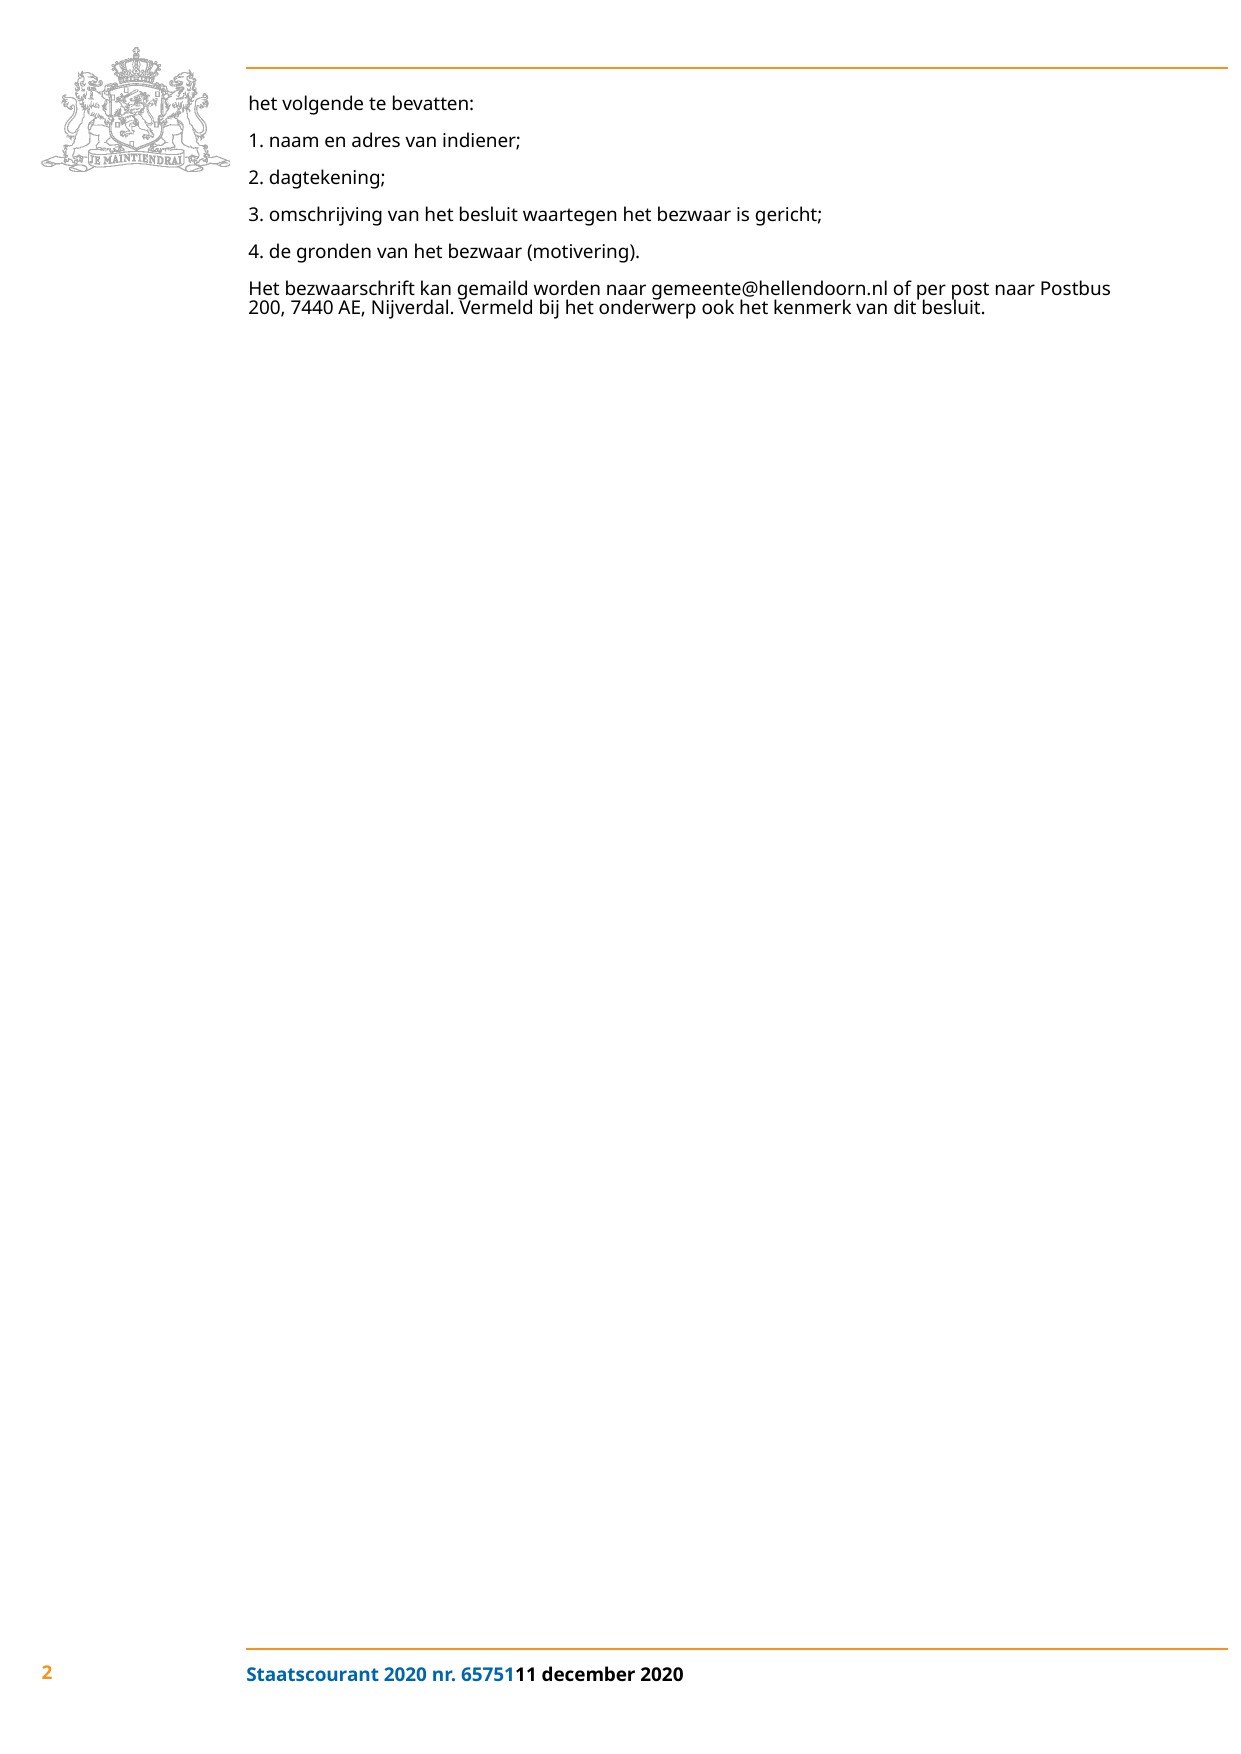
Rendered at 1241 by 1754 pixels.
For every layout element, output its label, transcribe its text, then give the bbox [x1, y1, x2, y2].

text 3. omschrijving van het besluit waartegen het bezwaar is gericht; [248, 206, 1152, 225]
picture [41, 47, 231, 172]
text 1. naam en adres van indiener; [248, 132, 1152, 151]
text 2. dagtekening; [248, 169, 1152, 188]
text Het bezwaarschrift kan gemaild worden naar gemeente@hellendoorn.nl of per post naar Postbus 200, 7440 AE, Nijverdal. Vermeld bij het onderwerp ook het kenmerk van dit besluit. [248, 280, 1152, 318]
text 4. de gronden van het bezwaar (motivering). [248, 243, 1152, 262]
text het volgende te bevatten: [248, 95, 1152, 114]
